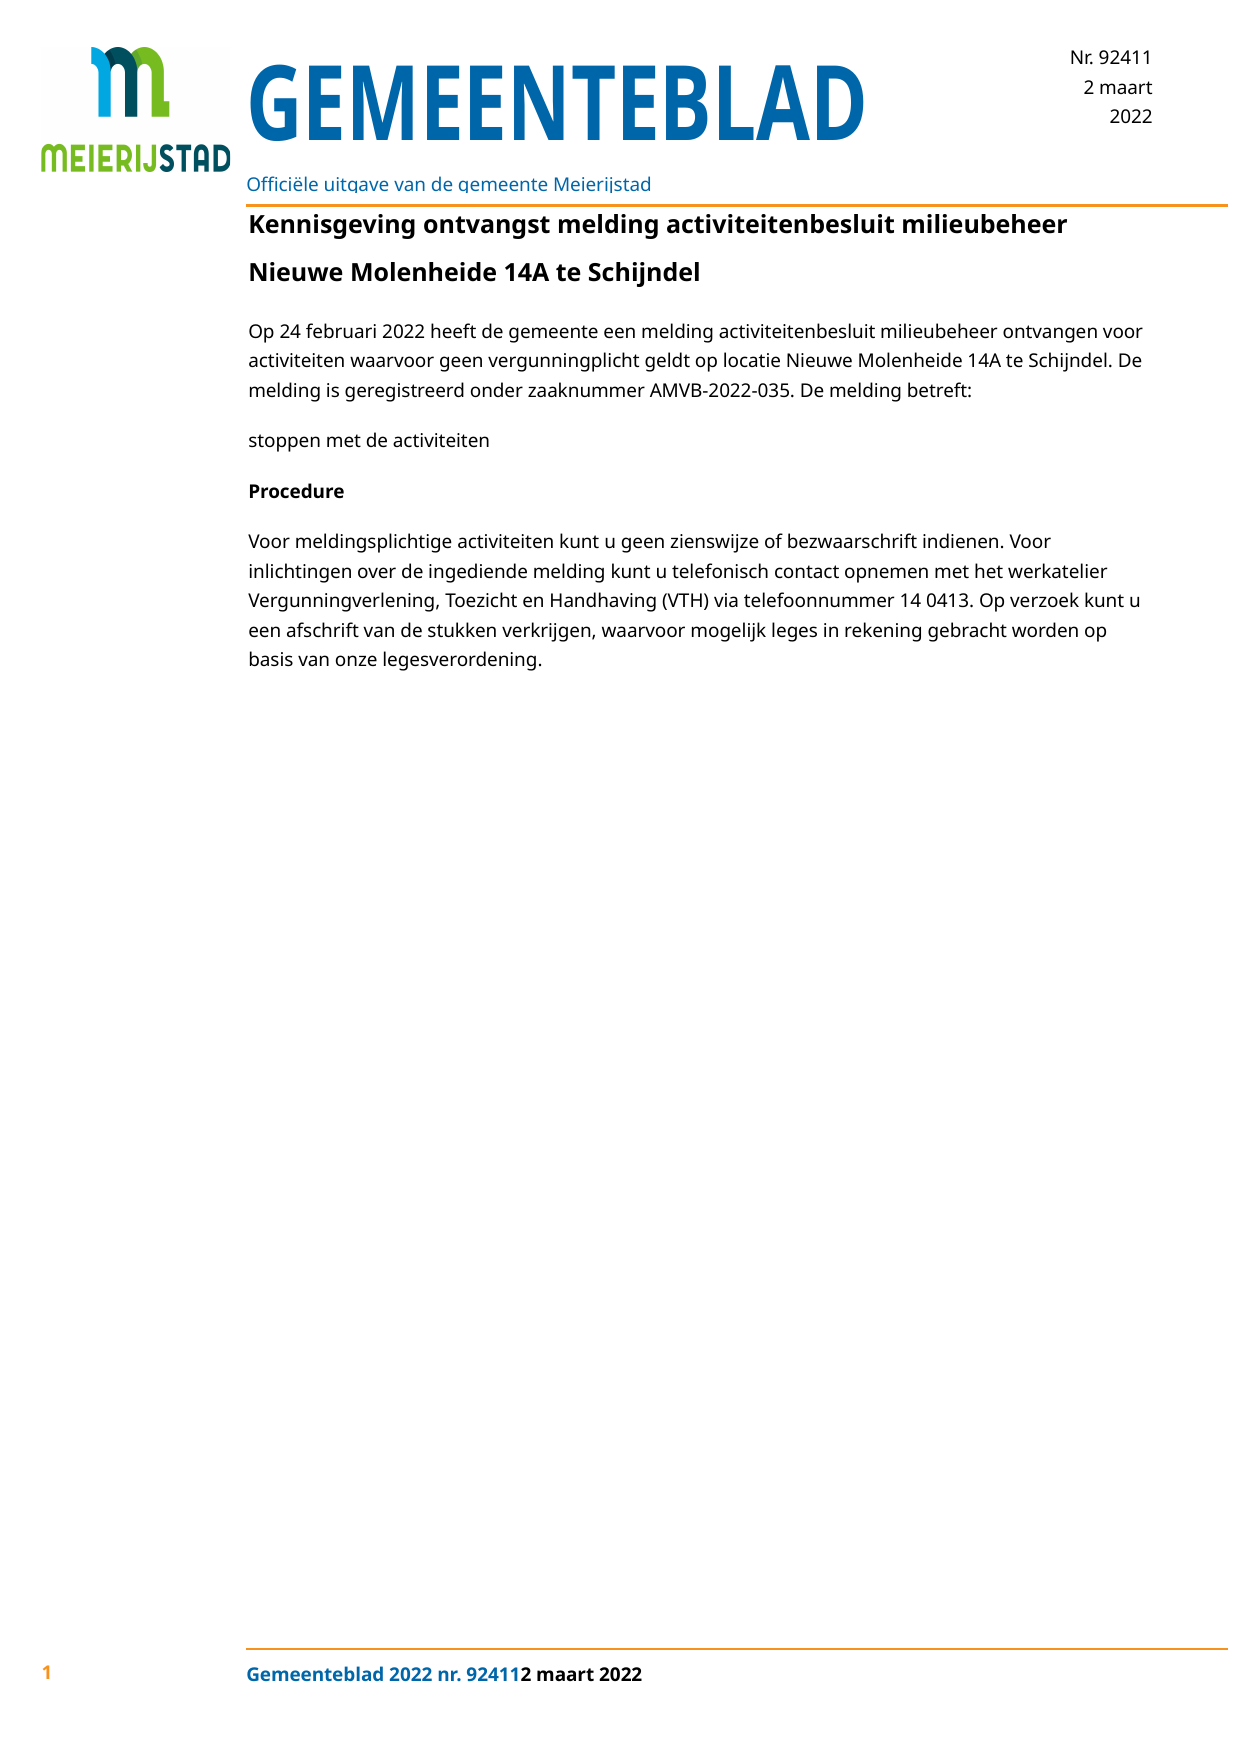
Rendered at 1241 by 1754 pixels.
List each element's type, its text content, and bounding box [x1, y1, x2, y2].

text Procedure [248, 478, 1152, 504]
picture [41, 47, 231, 172]
text Voor meldingsplichtige activiteiten kunt u geen zienswijze of bezwaarschrift indienen. Voor inlichtingen over de ingediende melding kunt u telefonisch contact opnemen met het werkatelier Vergunningverlening, Toezicht en Handhaving (VTH) via telefoonnummer 14 0413. Op verzoek kunt u een afschrift van de stukken verkrijgen, waarvoor mogelijk leges in rekening gebracht worden op basis van onze legesverordening. [248, 528, 1152, 672]
text Kennisgeving ontvangst melding activiteitenbesluit milieubeheer Nieuwe Molenheide 14A te Schijndel [248, 207, 1152, 288]
text stoppen met de activiteiten [248, 427, 1152, 453]
text Op 24 februari 2022 heeft de gemeente een melding activiteitenbesluit milieubeheer ontvangen voor activiteiten waarvoor geen vergunningplicht geldt op locatie Nieuwe Molenheide 14A te Schijndel. De melding is geregistreerd onder zaaknummer AMVB-2022-035. De melding betreft: [248, 318, 1152, 403]
